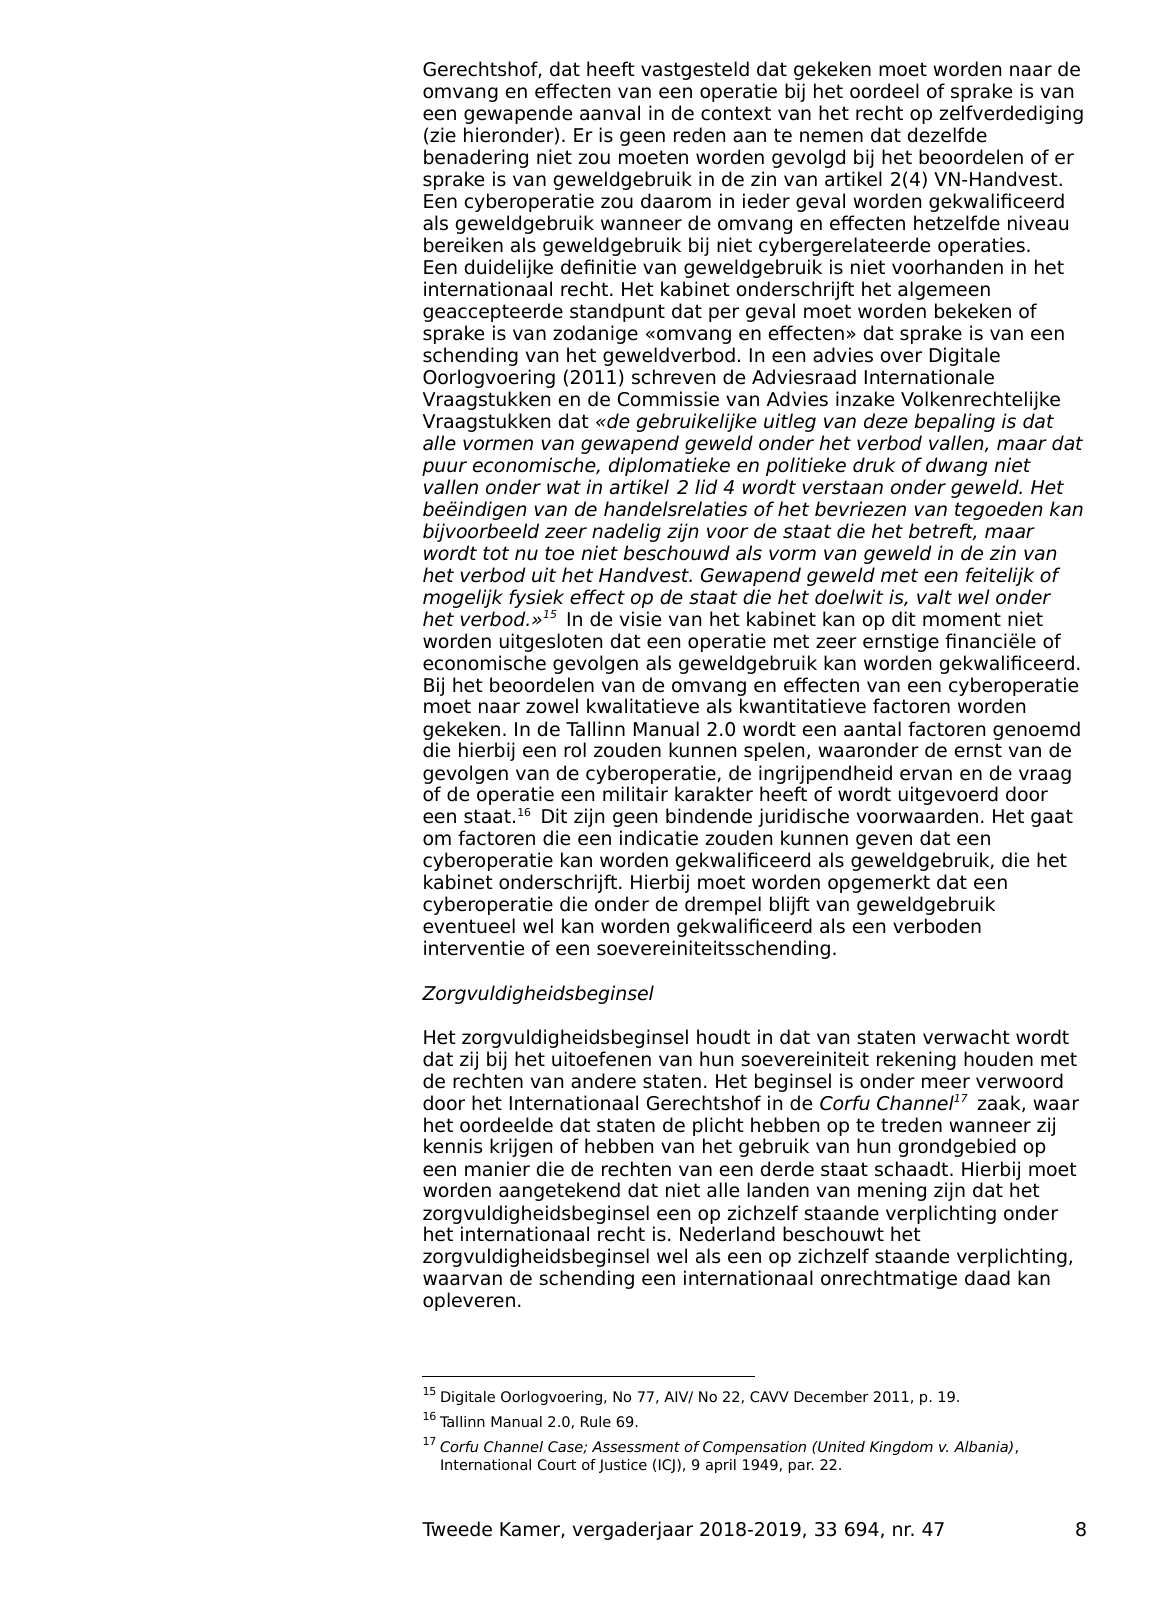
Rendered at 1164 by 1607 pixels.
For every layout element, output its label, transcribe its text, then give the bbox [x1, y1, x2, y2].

text Gerechtshof, dat heeft vastgesteld dat gekeken moet worden naar de omvang en effecten van een operatie bij het oordeel of sprake is van een gewapende aanval in de context van het recht op zelfverdediging (zie hieronder). Er is geen reden aan te nemen dat dezelfde benadering niet zou moeten worden gevolgd bij het beoordelen of er sprake is van geweldgebruik in de zin van artikel 2(4) VN-Handvest. Een cyberoperatie zou daarom in ieder geval worden gekwalificeerd als geweldgebruik wanneer de omvang en effecten hetzelfde niveau bereiken als geweldgebruik bij niet cybergerelateerde operaties. [422, 59, 1087, 257]
text Bij het beoordelen van de omvang en effecten van een cyberoperatie moet naar zowel kwalitatieve als kwantitatieve factoren worden gekeken. In de Tallinn Manual 2.0 wordt een aantal factoren genoemd die hierbij een rol zouden kunnen spelen, waaronder de ernst van de gevolgen van de cyberoperatie, de ingrijpendheid ervan en de vraag of de operatie een militair karakter heeft of wordt uitgevoerd door een staat. Dit zijn geen bindende juridische voorwaarden. Het gaat om factoren die een indicatie zouden kunnen geven dat een cyberoperatie kan worden gekwalificeerd als geweldgebruik, die het kabinet onderschrijft. Hierbij moet worden opgemerkt dat een cyberoperatie die onder de drempel blijft van geweldgebruik eventueel wel kan worden gekwalificeerd als een verboden interventie of een soevereiniteitsschending. [422, 674, 1087, 960]
subtitle Zorgvuldigheidsbeginsel [422, 982, 1087, 1004]
text Digitale Oorlogvoering, No 77, AIV/ No 22, CAVV December 2011, p. 19. [422, 1385, 1087, 1407]
text Het zorgvuldigheidsbeginsel houdt in dat van staten verwacht wordt dat zij bij het uitoefenen van hun soevereiniteit rekening houden met de rechten van andere staten. Het beginsel is onder meer verwoord door het Internationaal Gerechtshof in de Corfu Channel zaak, waar het oordeelde dat staten de plicht hebben op te treden wanneer zij kennis krijgen of hebben van het gebruik van hun grondgebied op een manier die de rechten van een derde staat schaadt. Hierbij moet worden aangetekend dat niet alle landen van mening zijn dat het zorgvuldigheidsbeginsel een op zichzelf staande verplichting onder het internationaal recht is. Nederland beschouwt het zorgvuldigheidsbeginsel wel als een op zichzelf staande verplichting, waarvan de schending een internationaal onrechtmatige daad kan opleveren. [422, 1027, 1087, 1312]
text Corfu Channel Case; Assessment of Compensation (United Kingdom v. Albania), International Court of Justice (ICJ), 9 april 1949, par. 22. [422, 1435, 1087, 1474]
text Een duidelijke definitie van geweldgebruik is niet voorhanden in het internationaal recht. Het kabinet onderschrijft het algemeen geaccepteerde standpunt dat per geval moet worden bekeken of sprake is van zodanige «omvang en effecten» dat sprake is van een schending van het geweldverbod. In een advies over Digitale Oorlogvoering (2011) schreven de Adviesraad Internationale Vraagstukken en de Commissie van Advies inzake Volkenrechtelijke Vraagstukken dat «de gebruikelijke uitleg van deze bepaling is dat alle vormen van gewapend geweld onder het verbod vallen, maar dat puur economische, diplomatieke en politieke druk of dwang niet vallen onder wat in artikel 2 lid 4 wordt verstaan onder geweld. Het beëindigen van de handelsrelaties of het bevriezen van tegoeden kan bijvoorbeeld zeer nadelig zijn voor de staat die het betreft, maar wordt tot nu toe niet beschouwd als vorm van geweld in de zin van het verbod uit het Handvest. Gewapend geweld met een feitelijk of mogelijk fysiek effect op de staat die het doelwit is, valt wel onder het verbod.» In de visie van het kabinet kan op dit moment niet worden uitgesloten dat een operatie met zeer ernstige financiële of economische gevolgen als geweldgebruik kan worden gekwalificeerd. [422, 257, 1087, 674]
text Tallinn Manual 2.0, Rule 69. [422, 1410, 1087, 1432]
